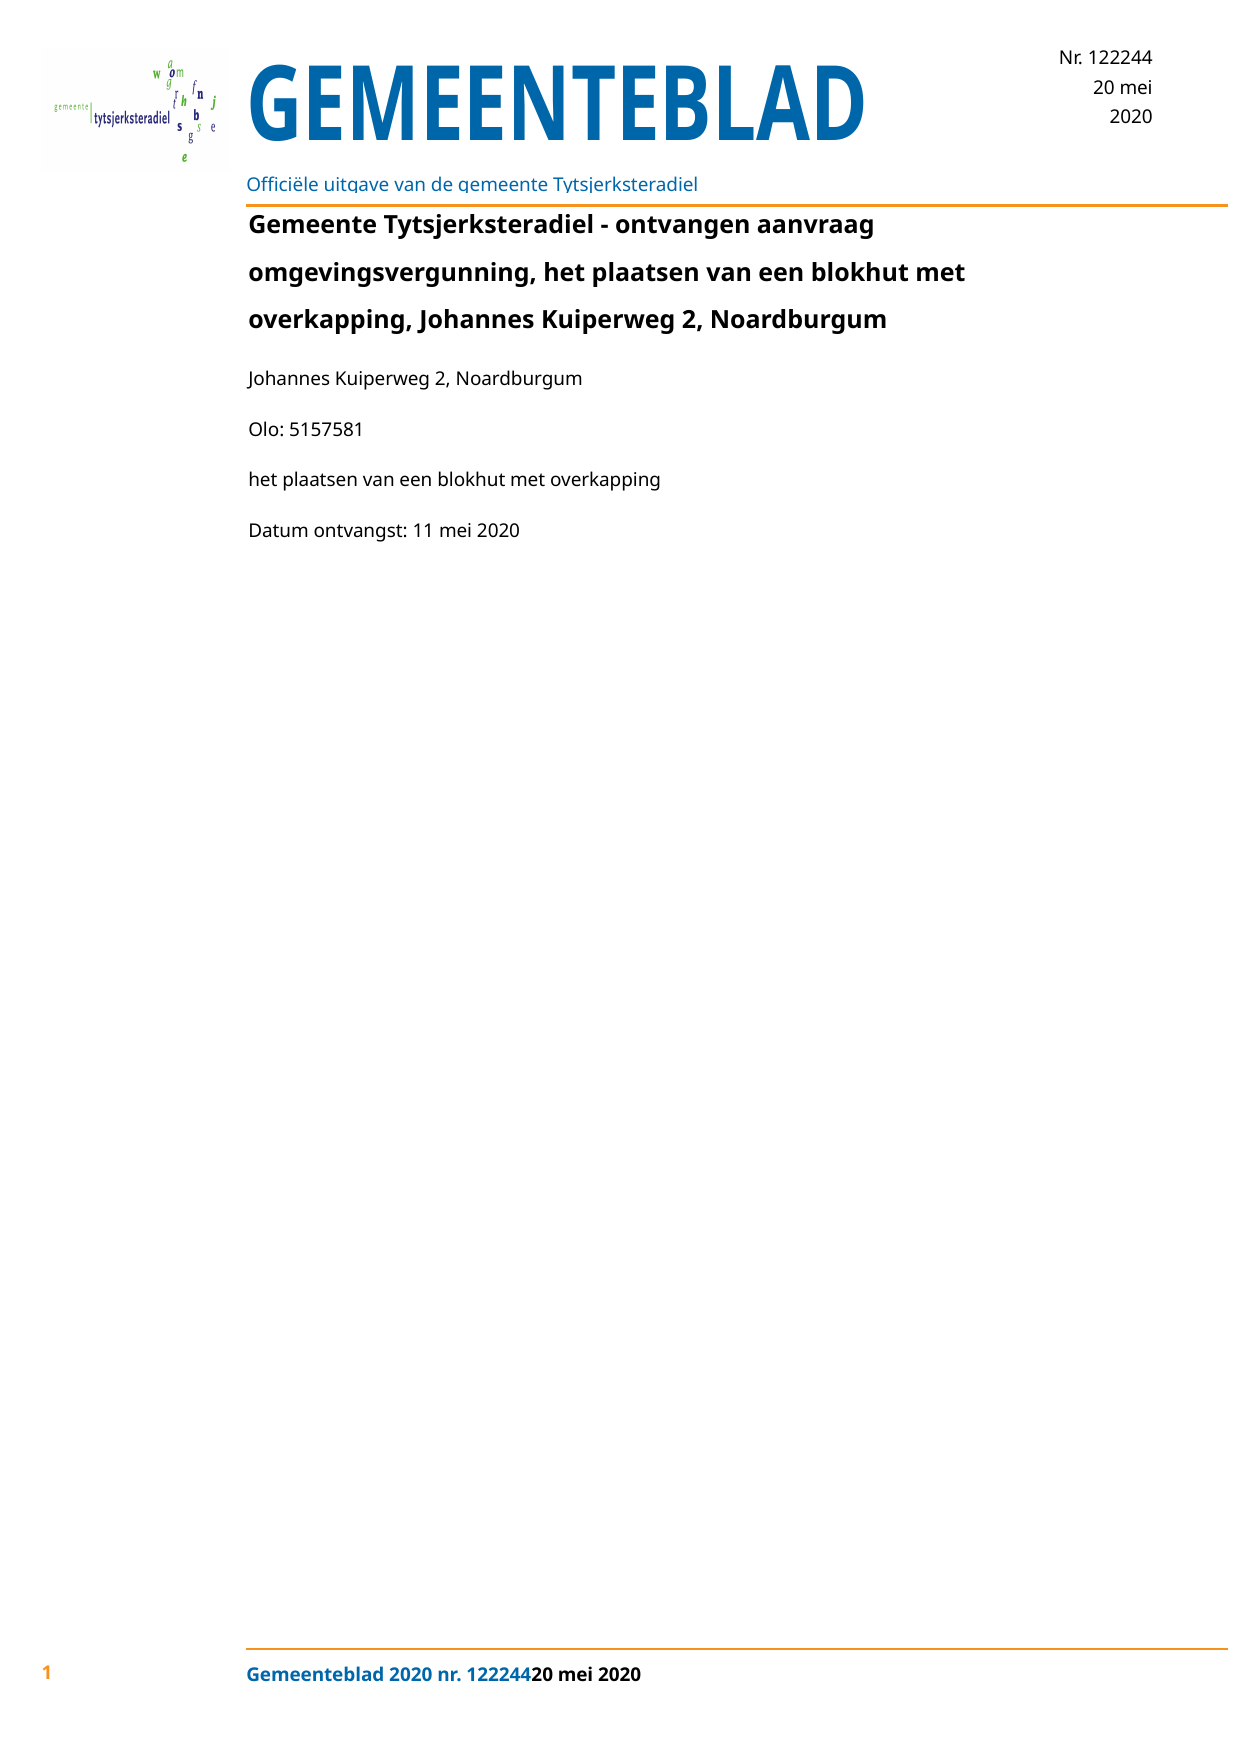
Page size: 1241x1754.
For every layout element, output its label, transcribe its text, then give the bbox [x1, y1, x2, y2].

text Olo: 5157581 [248, 416, 1152, 442]
text het plaatsen van een blokhut met overkapping [248, 466, 1152, 492]
text Johannes Kuiperweg 2, Noardburgum [248, 366, 1152, 391]
picture [41, 47, 231, 172]
text Gemeente Tytsjerksteradiel - ontvangen aanvraag omgevingsvergunning, het plaatsen van een blokhut met overkapping, Johannes Kuiperweg 2, Noardburgum [248, 207, 1152, 336]
text Datum ontvangst: 11 mei 2020 [248, 517, 1152, 542]
